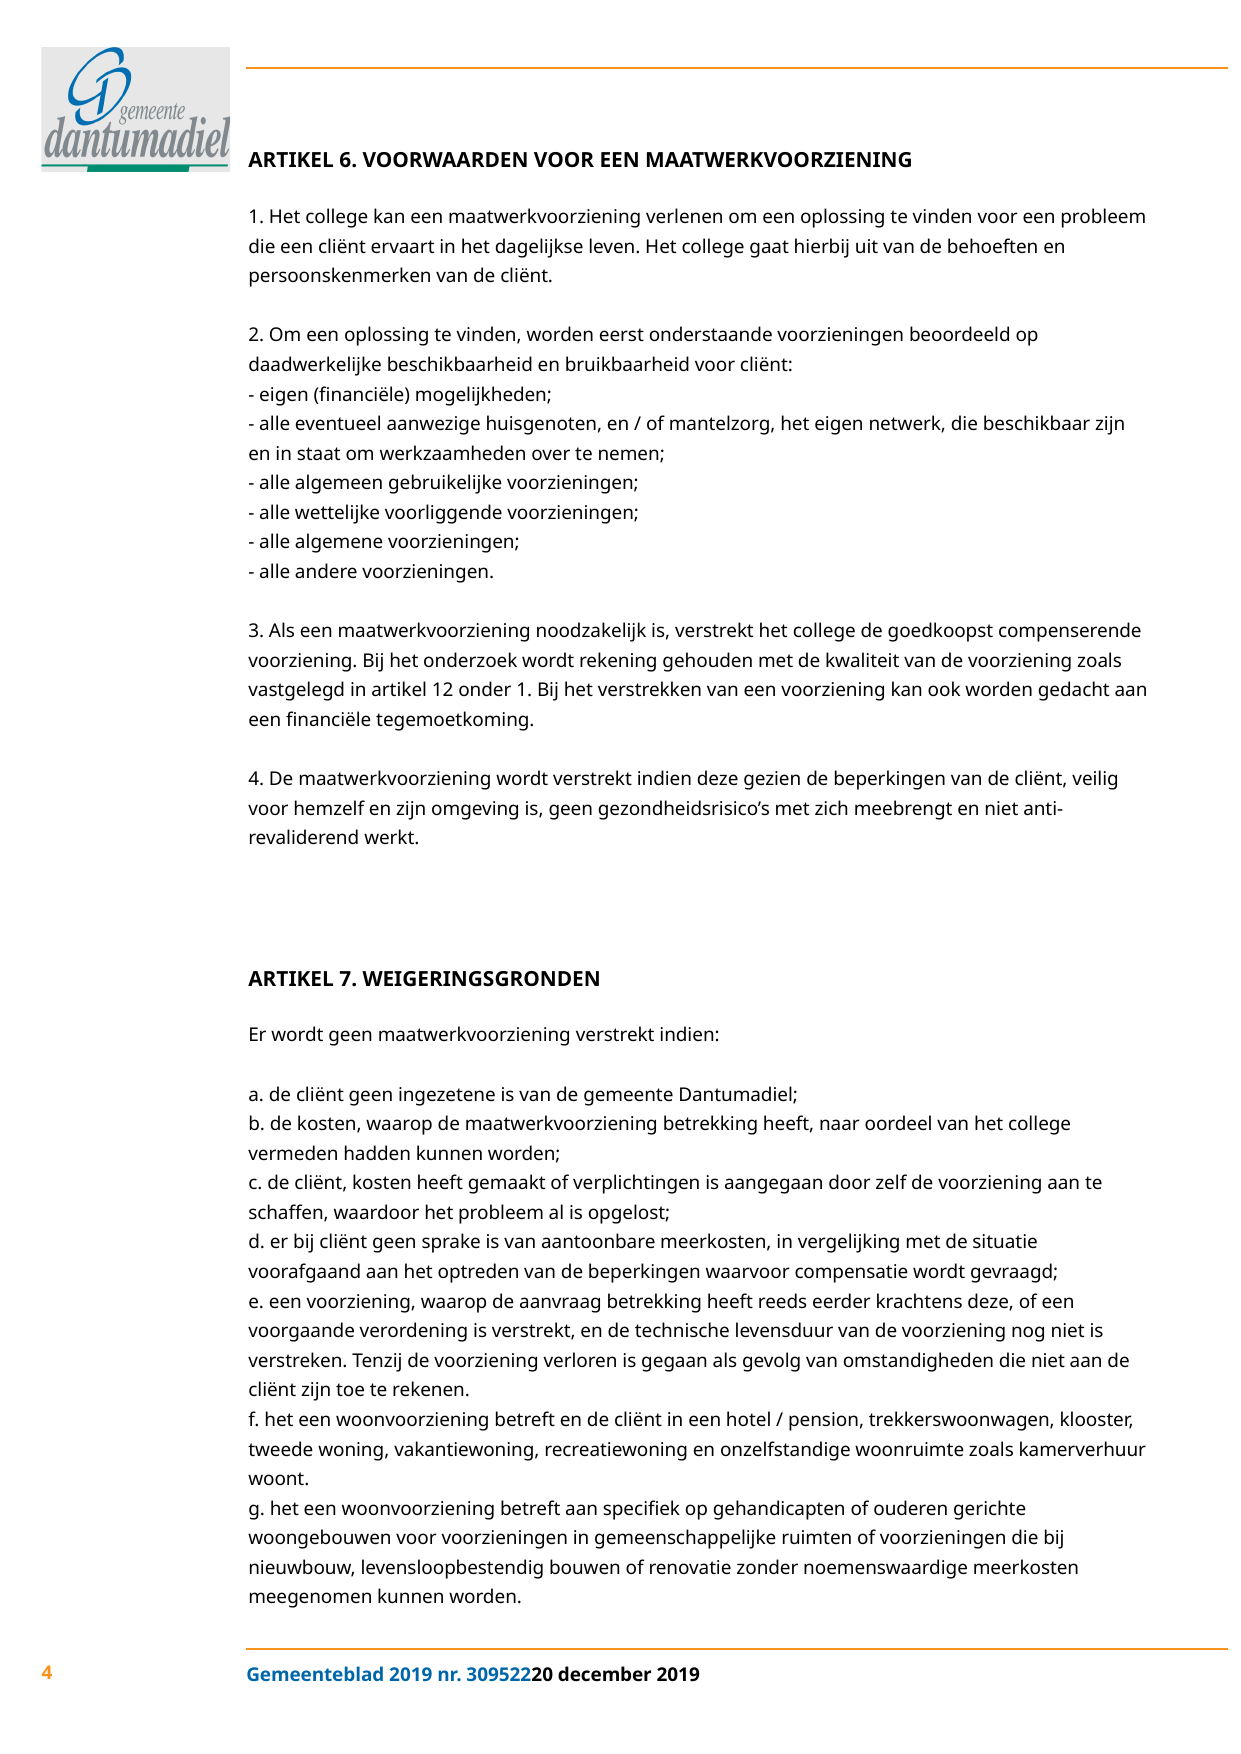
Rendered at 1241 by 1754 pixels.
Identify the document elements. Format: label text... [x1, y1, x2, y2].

text 3. Als een maatwerkvoorziening noodzakelijk is, verstrekt het college de goedkoopst compenserende voorziening. Bij het onderzoek wordt rekening gehouden met de kwaliteit van de voorziening zoals vastgelegd in artikel 12 onder 1. Bij het verstrekken van een voorziening kan ook worden gedacht aan een financiële tegemoetkoming. [248, 617, 1152, 732]
text - eigen (financiële) mogelijkheden; [248, 381, 1152, 406]
text d. er bij cliënt geen sprake is van aantoonbare meerkosten, in vergelijking met de situatie voorafgaand aan het optreden van de beperkingen waarvoor compensatie wordt gevraagd; [248, 1229, 1152, 1284]
text g. het een woonvoorziening betreft aan specifiek op gehandicapten of ouderen gerichte woongebouwen voor voorzieningen in gemeenschappelijke ruimten of voorzieningen die bij nieuwbouw, levensloopbestendig bouwen of renovatie zonder noemenswaardige meerkosten meegenomen kunnen worden. [248, 1495, 1152, 1609]
text - alle eventueel aanwezige huisgenoten, en / of mantelzorg, het eigen netwerk, die beschikbaar zijn en in staat om werkzaamheden over te nemen; [248, 410, 1152, 466]
text 2. Om een oplossing te vinden, worden eerst onderstaande voorzieningen beoordeeld op [248, 322, 1152, 347]
text - alle algemene voorzieningen; [248, 529, 1152, 554]
text - alle wettelijke voorliggende voorzieningen; [248, 499, 1152, 525]
text f. het een woonvoorziening betreft en de cliënt in een hotel / pension, trekkerswoonwagen, klooster, tweede woning, vakantiewoning, recreatiewoning en onzelfstandige woonruimte zoals kamerverhuur woont. [248, 1406, 1152, 1491]
picture [41, 47, 231, 172]
text ARTIKEL 6. VOORWAARDEN VOOR EEN MAATWERKVOORZIENING [248, 145, 1152, 174]
text 4. De maatwerkvoorziening wordt verstrekt indien deze gezien de beperkingen van de cliënt, veilig voor hemzelf en zijn omgeving is, geen gezondheidsrisico’s met zich meebrengt en niet anti-revaliderend werkt. [248, 765, 1152, 850]
text ARTIKEL 7. WEIGERINGSGRONDEN [248, 964, 1152, 992]
text e. een voorziening, waarop de aanvraag betrekking heeft reeds eerder krachtens deze, of een voorgaande verordening is verstrekt, en de technische levensduur van de voorziening nog niet is verstreken. Tenzij de voorziening verloren is gegaan als gevolg van omstandigheden die niet aan de cliënt zijn toe te rekenen. [248, 1288, 1152, 1402]
text c. de cliënt, kosten heeft gemaakt of verplichtingen is aangegaan door zelf de voorziening aan te schaffen, waardoor het probleem al is opgelost; [248, 1169, 1152, 1225]
text - alle andere voorzieningen. [248, 558, 1152, 584]
text Er wordt geen maatwerkvoorziening verstrekt indien: [248, 1022, 1152, 1047]
text a. de cliënt geen ingezetene is van de gemeente Dantumadiel; [248, 1081, 1152, 1107]
text 1. Het college kan een maatwerkvoorziening verlenen om een oplossing te vinden voor een probleem die een cliënt ervaart in het dagelijkse leven. Het college gaat hierbij uit van de behoeften en persoonskenmerken van de cliënt. [248, 203, 1152, 288]
text daadwerkelijke beschikbaarheid en bruikbaarheid voor cliënt: [248, 351, 1152, 377]
text - alle algemeen gebruikelijke voorzieningen; [248, 469, 1152, 495]
text b. de kosten, waarop de maatwerkvoorziening betrekking heeft, naar oordeel van het college vermeden hadden kunnen worden; [248, 1110, 1152, 1166]
